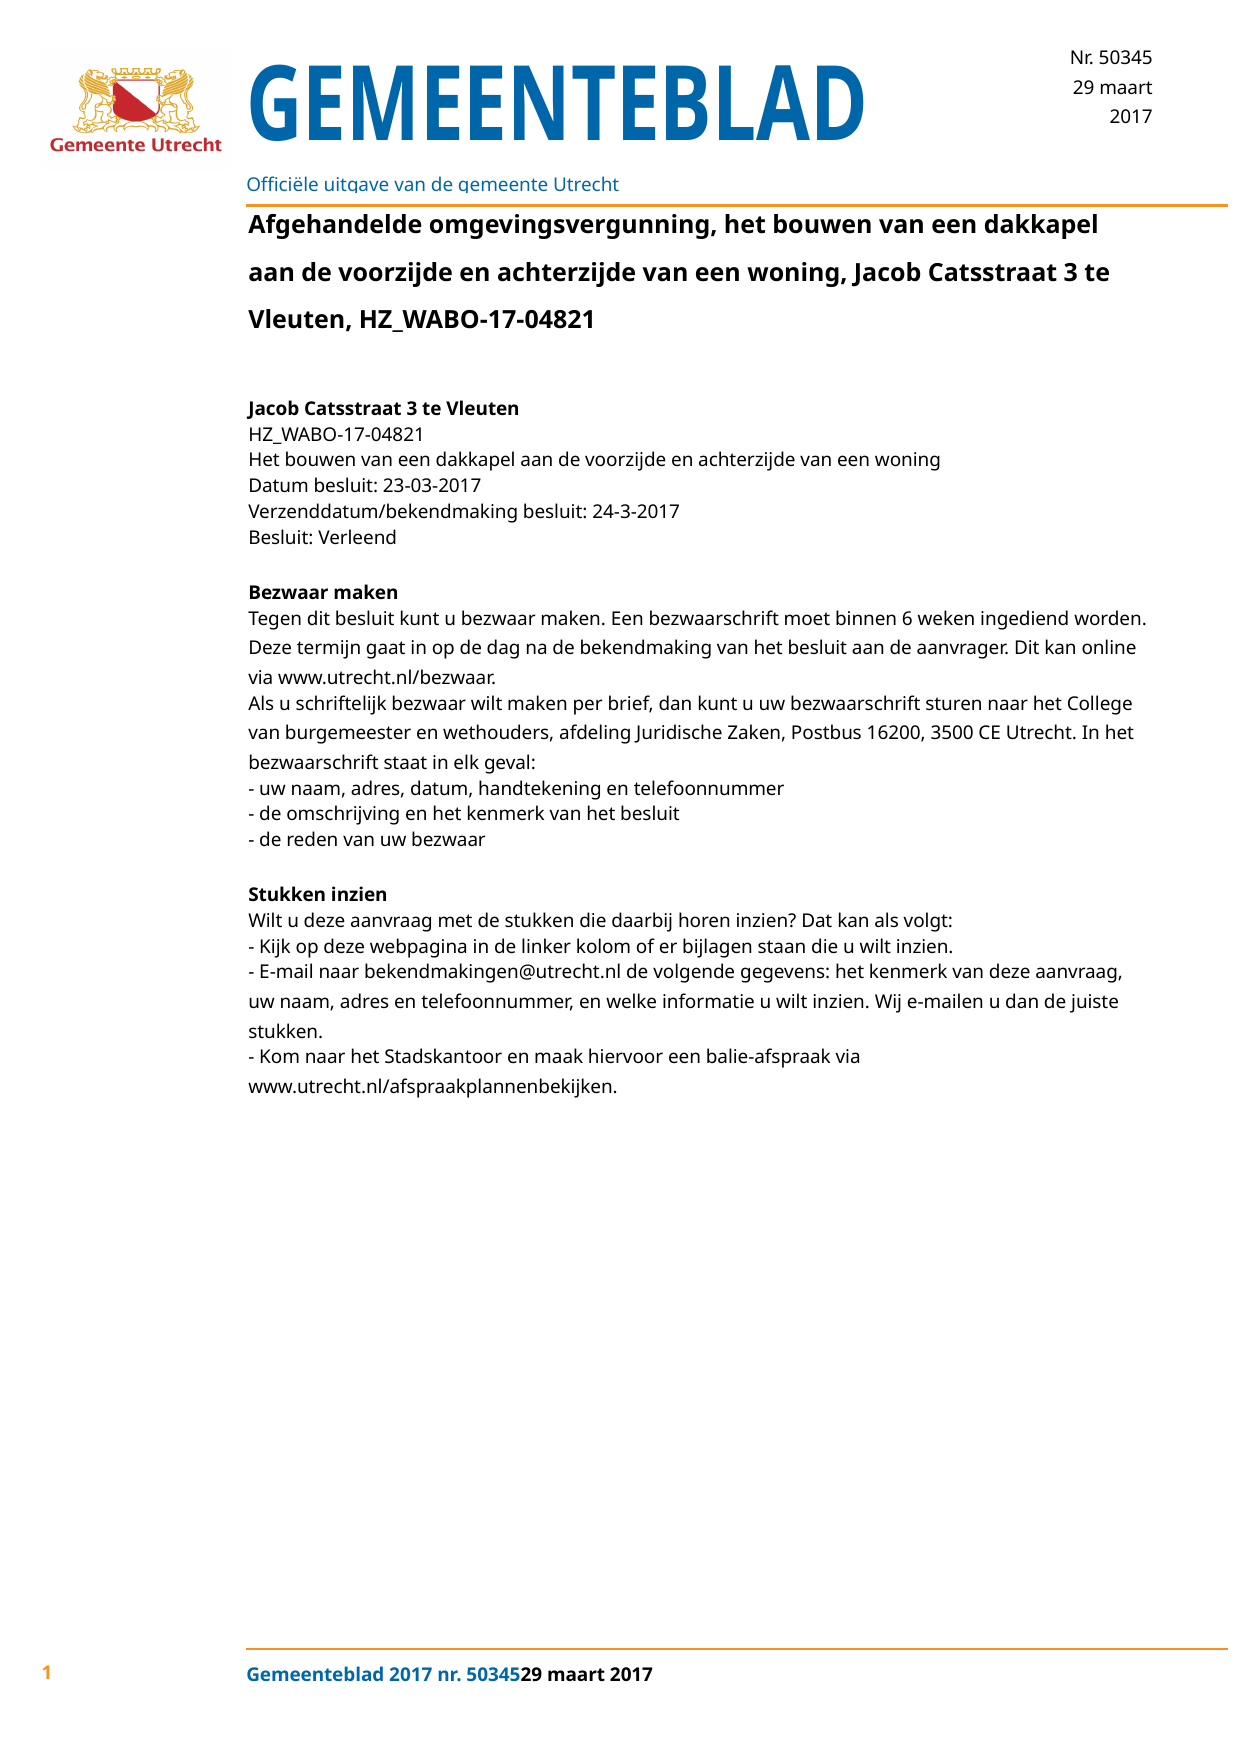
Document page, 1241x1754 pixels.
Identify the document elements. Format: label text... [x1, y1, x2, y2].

table_cell - E-mail naar bekendmakingen@utrecht.nl de volgende gegevens: het kenmerk van deze aanvraag, uw naam, adres en telefoonnummer, en welke informatie u wilt inzien. Wij e-mailen u dan de juiste stukken. [248, 959, 1152, 1043]
table_cell Bezwaar maken [248, 579, 1152, 605]
table_cell - Kijk op deze webpagina in de linker kolom of er bijlagen staan die u wilt inzien. [248, 933, 1152, 959]
table_cell - Kom naar het Stadskantoor en maak hiervoor een balie-afspraak via www.utrecht.nl/afspraakplannenbekijken. [248, 1044, 1152, 1099]
table_cell Verzenddatum/bekendmaking besluit: 24-3-2017 [248, 498, 1152, 524]
table_cell HZ_WABO-17-04821 [248, 421, 1152, 447]
table_cell Tegen dit besluit kunt u bezwaar maken. Een bezwaarschrift moet binnen 6 weken ingediend worden. Deze termijn gaat in op de dag na de bekendmaking van het besluit aan de aanvrager. Dit kan online via www.utrecht.nl/bezwaar. [248, 605, 1152, 690]
table_cell - de reden van uw bezwaar [248, 826, 1152, 881]
table_cell - de omschrijving en het kenmerk van het besluit [248, 800, 1152, 826]
table_cell Besluit: Verleend [248, 524, 1152, 579]
table_cell - uw naam, adres, datum, handtekening en telefoonnummer [248, 775, 1152, 800]
text Afgehandelde omgevingsvergunning, het bouwen van een dakkapel aan de voorzijde en achterzijde van een woning, Jacob Catsstraat 3 te Vleuten, HZ_WABO-17-04821 [248, 207, 1152, 336]
table_header Jacob Catsstraat 3 te Vleuten [248, 395, 1152, 421]
table_cell Het bouwen van een dakkapel aan de voorzijde en achterzijde van een woning [248, 447, 1152, 472]
table_cell Wilt u deze aanvraag met de stukken die daarbij horen inzien? Dat kan als volgt: [248, 907, 1152, 933]
table_cell Datum besluit: 23-03-2017 [248, 473, 1152, 498]
picture [41, 47, 231, 172]
table_cell Stukken inzien [248, 881, 1152, 907]
table_cell Als u schriftelijk bezwaar wilt maken per brief, dan kunt u uw bezwaarschrift sturen naar het College van burgemeester en wethouders, afdeling Juridische Zaken, Postbus 16200, 3500 CE Utrecht. In het bezwaarschrift staat in elk geval: [248, 690, 1152, 775]
